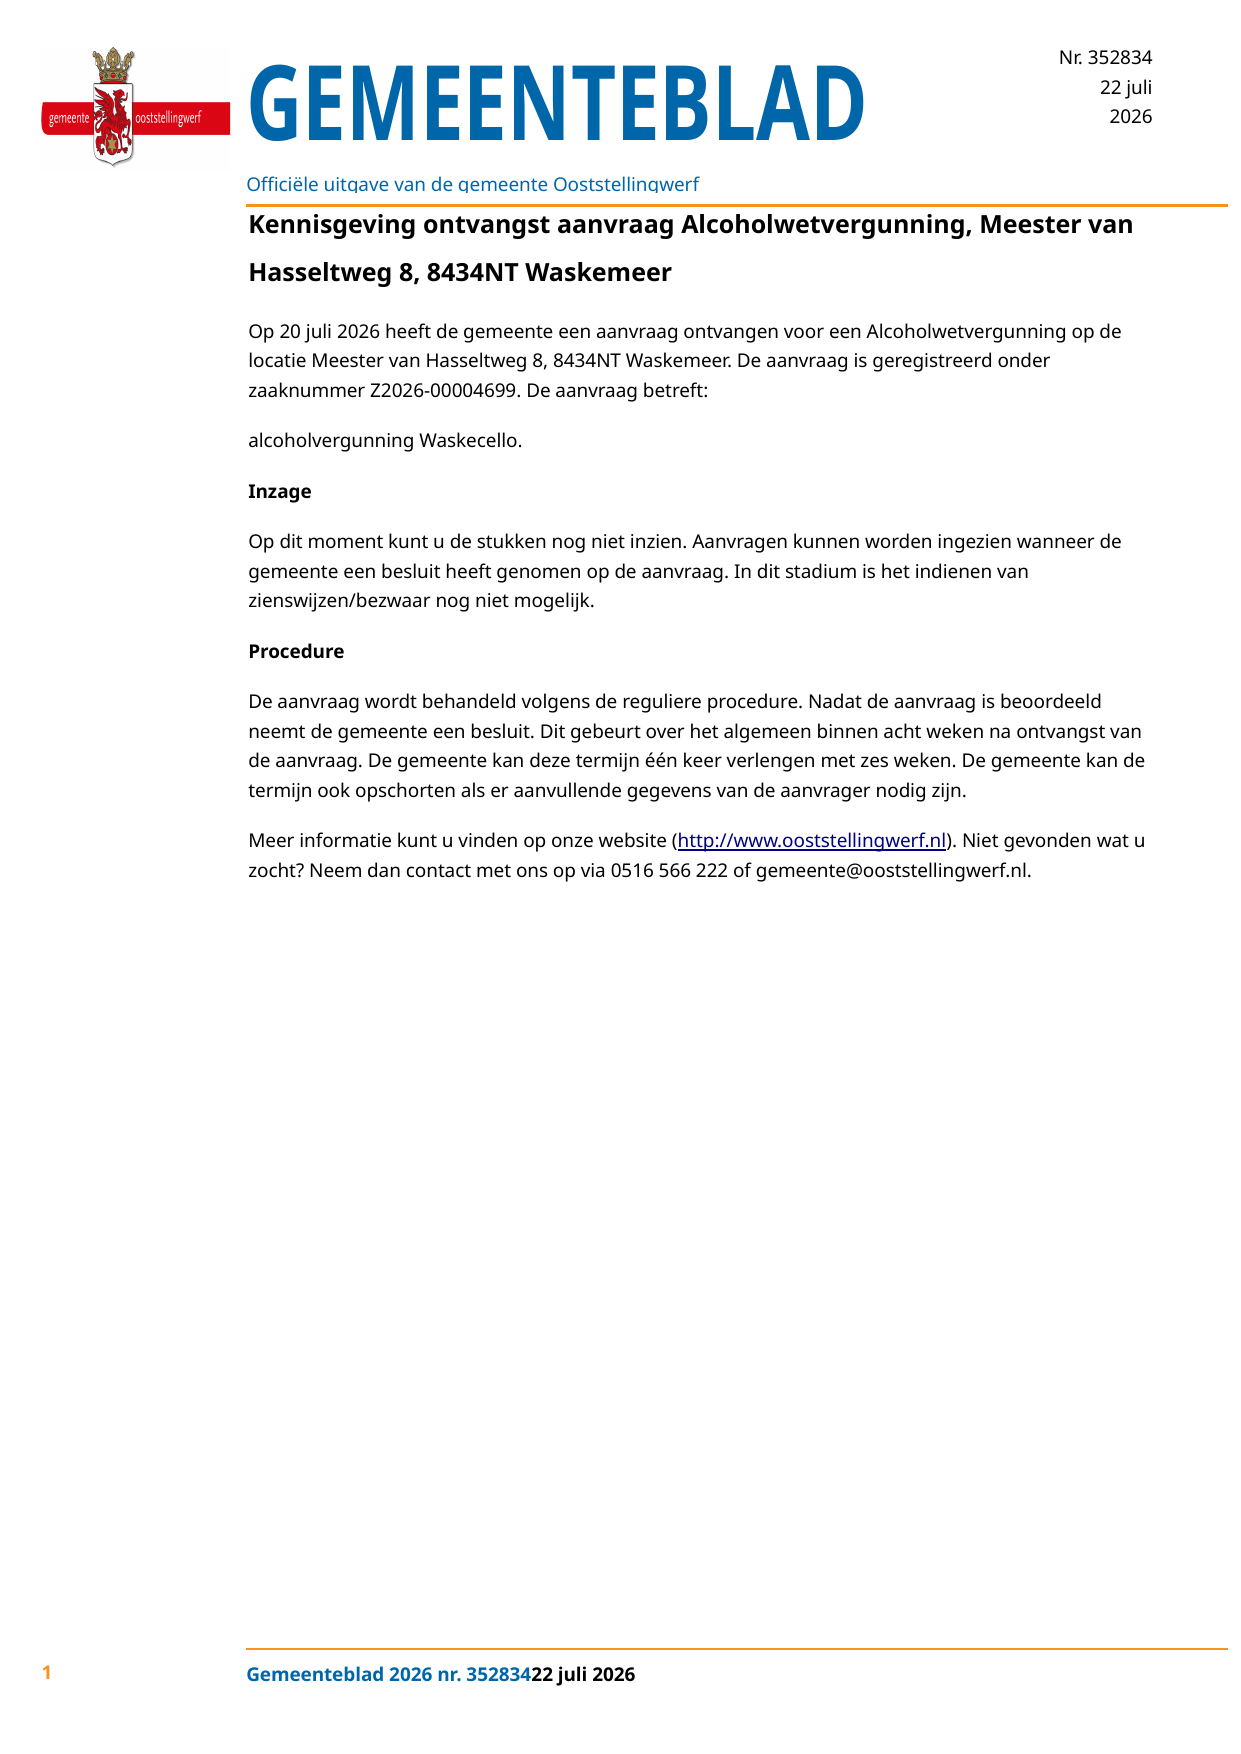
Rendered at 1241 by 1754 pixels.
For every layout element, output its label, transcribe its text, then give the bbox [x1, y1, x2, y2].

text alcoholvergunning Waskecello. [248, 427, 1152, 453]
text De aanvraag wordt behandeld volgens de reguliere procedure. Nadat de aanvraag is beoordeeld neemt de gemeente een besluit. Dit gebeurt over het algemeen binnen acht weken na ontvangst van de aanvraag. De gemeente kan deze termijn één keer verlengen met zes weken. De gemeente kan de termijn ook opschorten als er aanvullende gegevens van de aanvrager nodig zijn. [248, 688, 1152, 803]
text Inzage [248, 478, 1152, 504]
text Op dit moment kunt u de stukken nog niet inzien. Aanvragen kunnen worden ingezien wanneer de gemeente een besluit heeft genomen op de aanvraag. In dit stadium is het indienen van zienswijzen/bezwaar nog niet mogelijk. [248, 528, 1152, 613]
text Procedure [248, 638, 1152, 664]
text Op 20 juli 2026 heeft de gemeente een aanvraag ontvangen voor een Alcoholwetvergunning op de locatie Meester van Hasseltweg 8, 8434NT Waskemeer. De aanvraag is geregistreerd onder zaaknummer Z2026-00004699. De aanvraag betreft: [248, 318, 1152, 403]
text Meer informatie kunt u vinden op onze website (http://www.ooststellingwerf.nl). Niet gevonden wat u zocht? Neem dan contact met ons op via 0516 566 222 of gemeente@ooststellingwerf.nl. [248, 827, 1152, 883]
text Kennisgeving ontvangst aanvraag Alcoholwetvergunning, Meester van Hasseltweg 8, 8434NT Waskemeer [248, 207, 1152, 288]
picture [41, 47, 231, 172]
